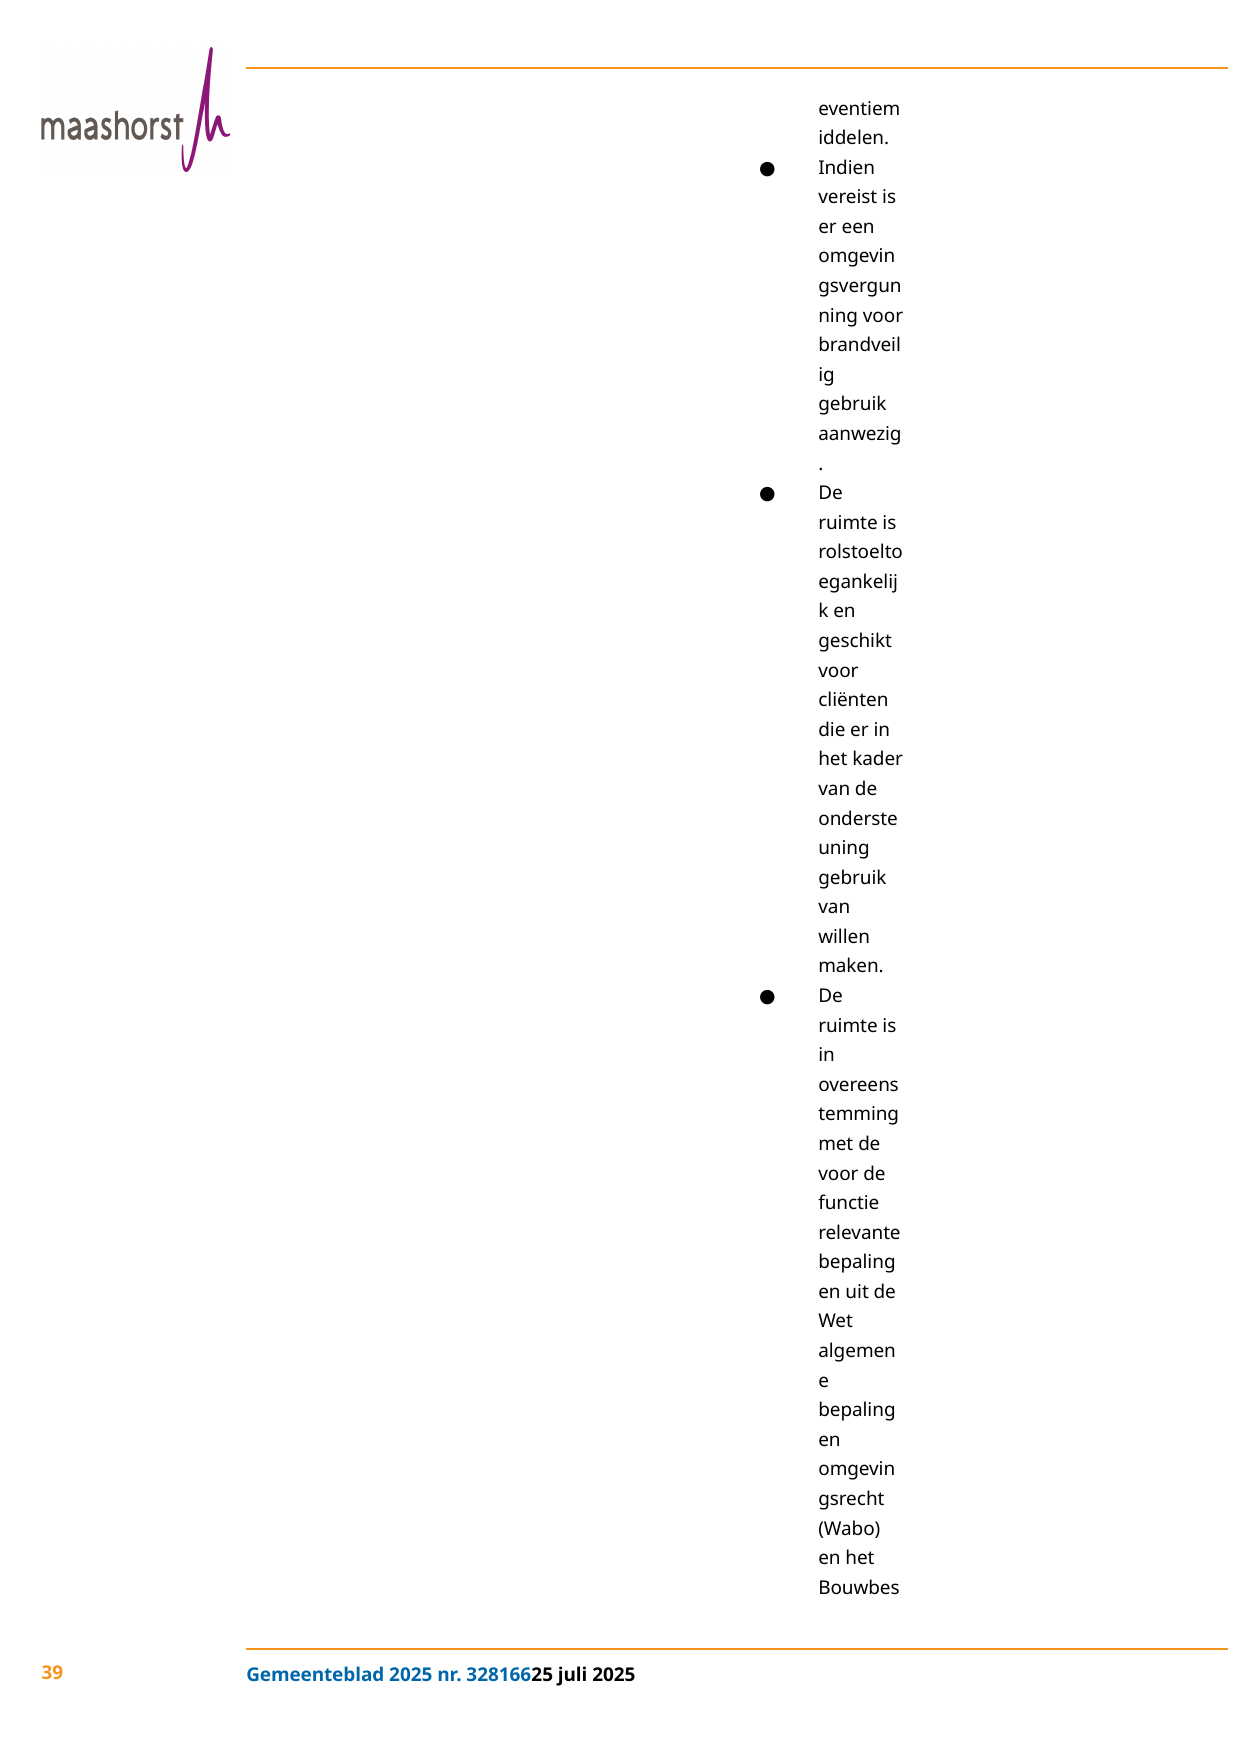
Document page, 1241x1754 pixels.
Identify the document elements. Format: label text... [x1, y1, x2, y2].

table_cell [248, 95, 372, 1600]
picture [41, 47, 231, 172]
table_cell [904, 95, 1028, 1600]
table_cell [372, 95, 759, 1600]
table_cell [1028, 95, 1152, 1600]
table_cell eventiemiddelen. Indien vereist is er een omgevingsvergunning voor brandveilig gebruik aanwezig. De ruimte is rolstoeltoegankelijk en geschikt voor cliënten die er in het kader van de ondersteuning gebruik van willen maken. De ruimte is in overeenstemming met de voor de functie relevante bepalingen uit de Wet algemene bepalingen omgevingsrecht (Wabo) en het Bouwbes [759, 95, 904, 1600]
